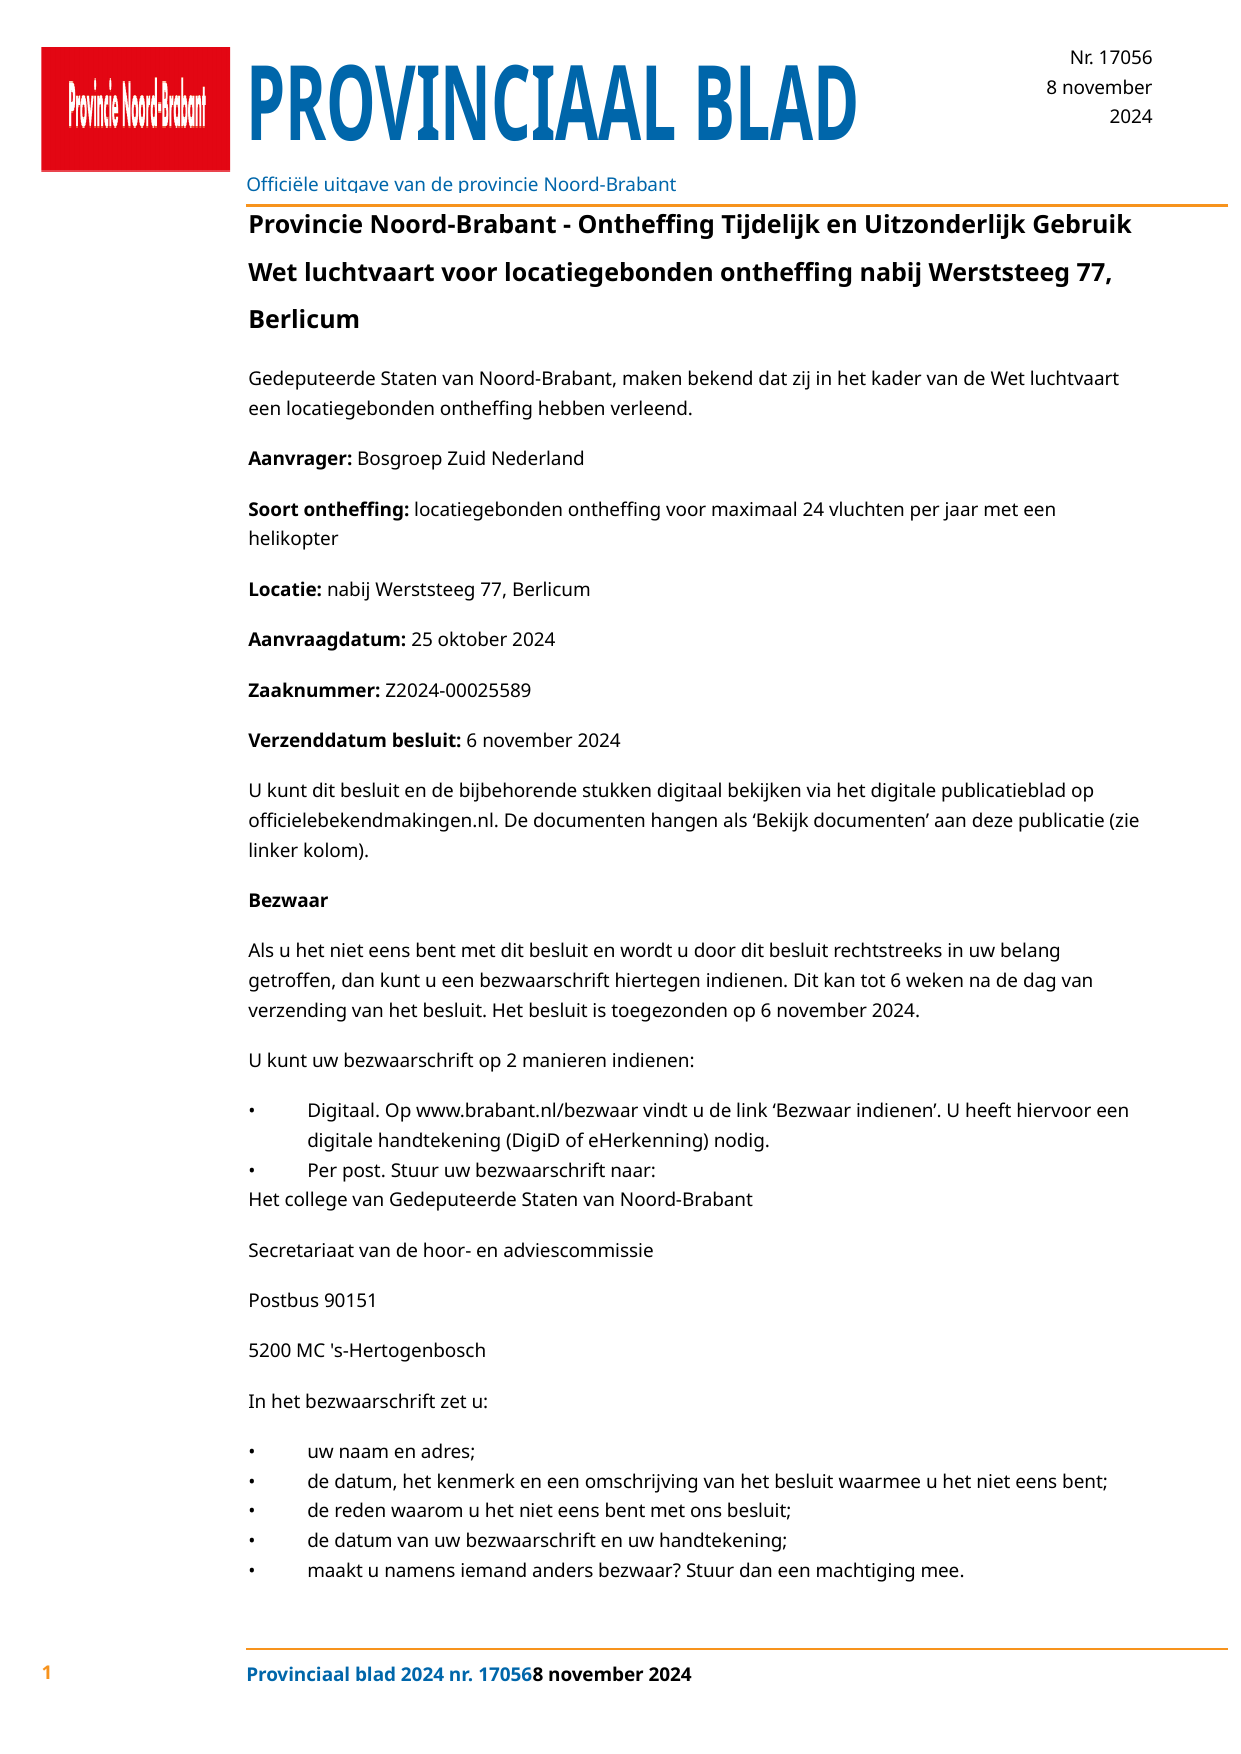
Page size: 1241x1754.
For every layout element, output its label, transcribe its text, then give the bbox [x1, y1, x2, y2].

text Als u het niet eens bent met dit besluit en wordt u door dit besluit rechtstreeks in uw belang getroffen, dan kunt u een bezwaarschrift hiertegen indienen. Dit kan tot 6 weken na de dag van verzending van het besluit. Het besluit is toegezonden op 6 november 2024. [248, 938, 1152, 1022]
text U kunt uw bezwaarschrift op 2 manieren indienen: [248, 1047, 1152, 1073]
text Aanvrager: Bosgroep Zuid Nederland [248, 446, 1152, 471]
text 5200 MC 's‑Hertogenbosch [248, 1338, 1152, 1363]
text Aanvraagdatum: 25 oktober 2024 [248, 626, 1152, 652]
text Postbus 90151 [248, 1287, 1152, 1313]
picture [41, 47, 231, 172]
text Zaaknummer: Z2024-00025589 [248, 677, 1152, 702]
text Bezwaar [248, 887, 1152, 913]
text Gedeputeerde Staten van Noord-Brabant, maken bekend dat zij in het kader van de Wet luchtvaart een locatiegebonden ontheffing hebben verleend. [248, 366, 1152, 421]
text Het college van Gedeputeerde Staten van Noord-Brabant [248, 1186, 1152, 1212]
text Locatie: nabij Werststeeg 77, Berlicum [248, 576, 1152, 602]
list de reden waarom u het niet eens bent met ons besluit; [248, 1498, 1152, 1523]
text In het bezwaarschrift zet u: [248, 1388, 1152, 1414]
list Digitaal. Op www.brabant.nl/bezwaar vindt u de link ‘Bezwaar indienen’. U heeft hiervoor een digitale handtekening (DigiD of eHerkenning) nodig. [248, 1098, 1152, 1153]
list de datum van uw bezwaarschrift en uw handtekening; [248, 1527, 1152, 1553]
list uw naam en adres; [248, 1438, 1152, 1464]
text U kunt dit besluit en de bijbehorende stukken digitaal bekijken via het digitale publicatieblad op officielebekendmakingen.nl. De documenten hangen als ‘Bekijk documenten’ aan deze publicatie (zie linker kolom). [248, 778, 1152, 862]
list maakt u namens iemand anders bezwaar? Stuur dan een machtiging mee. [248, 1557, 1152, 1582]
list de datum, het kenmerk en een omschrijving van het besluit waarmee u het niet eens bent; [248, 1468, 1152, 1494]
text Verzenddatum besluit: 6 november 2024 [248, 727, 1152, 753]
list Per post. Stuur uw bezwaarschrift naar: [248, 1157, 1152, 1182]
text Secretariaat van de hoor- en adviescommissie [248, 1237, 1152, 1262]
text Provincie Noord-Brabant - Ontheffing Tijdelijk en Uitzonderlijk Gebruik Wet luchtvaart voor locatiegebonden ontheffing nabij Werststeeg 77, Berlicum [248, 207, 1152, 336]
text Soort ontheffing: locatiegebonden ontheffing voor maximaal 24 vluchten per jaar met een helikopter [248, 496, 1152, 551]
